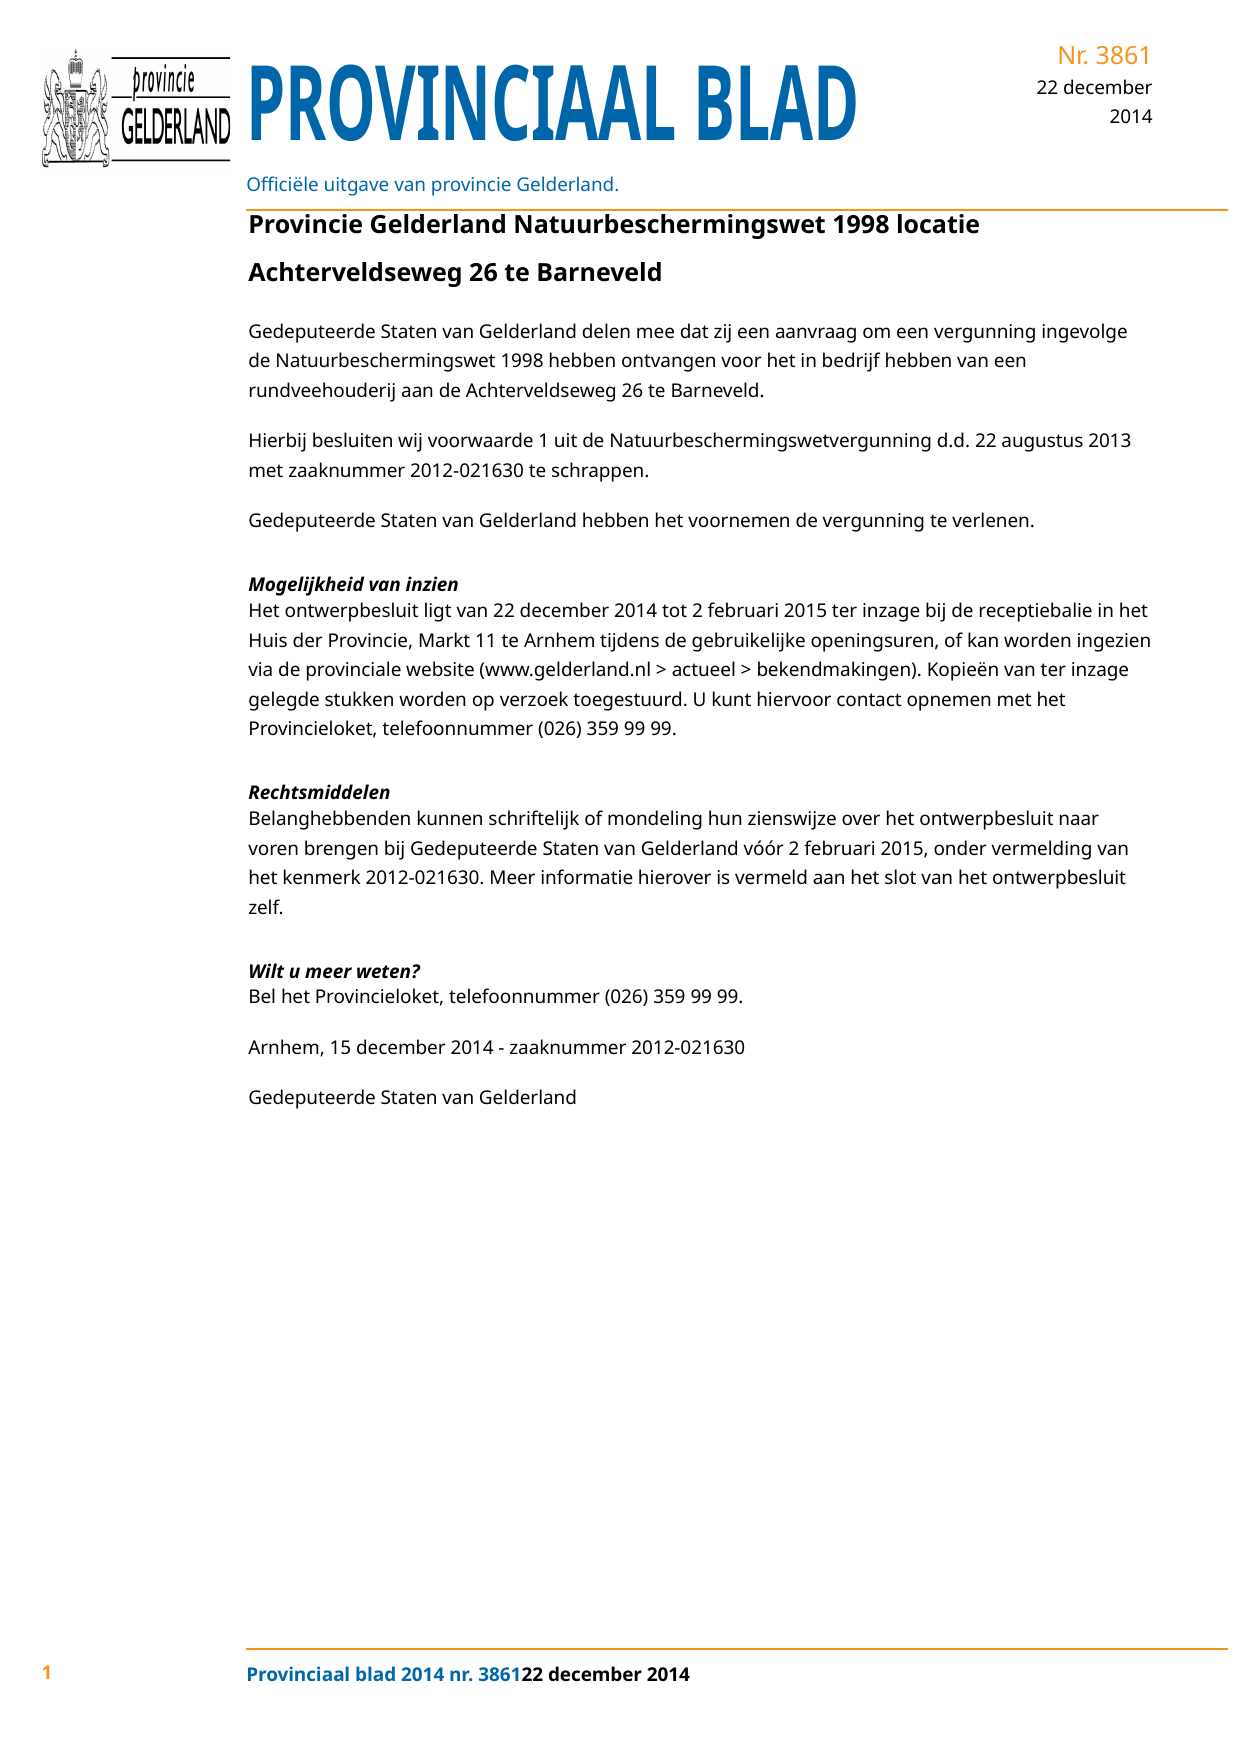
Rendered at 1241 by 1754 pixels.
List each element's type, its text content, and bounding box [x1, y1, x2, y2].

text Provincie Gelderland Natuurbeschermingswet 1998 locatie Achterveldseweg 26 te Barneveld [248, 211, 1152, 288]
text Het ontwerpbesluit ligt van 22 december 2014 tot 2 februari 2015 ter inzage bij de receptiebalie in het Huis der Provincie, Markt 11 te Arnhem tijdens de gebruikelijke openingsuren, of kan worden ingezien via de provinciale website (www.gelderland.nl > actueel > bekendmakingen). Kopieën van ter inzage gelegde stukken worden op verzoek toegestuurd. U kunt hiervoor contact opnemen met het Provincieloket, telefoonnummer (026) 359 99 99. [248, 597, 1152, 741]
text Gedeputeerde Staten van Gelderland [248, 1084, 1152, 1110]
picture [41, 47, 231, 172]
text Bel het Provincieloket, telefoonnummer (026) 359 99 99. [248, 984, 1152, 1009]
text Gedeputeerde Staten van Gelderland hebben het voornemen de vergunning te verlenen. [248, 507, 1152, 533]
text Arnhem, 15 december 2014 - zaaknummer 2012-021630 [248, 1034, 1152, 1060]
text Belanghebbenden kunnen schriftelijk of mondeling hun zienswijze over het ontwerpbesluit naar voren brengen bij Gedeputeerde Staten van Gelderland vóór 2 februari 2015, onder vermelding van het kenmerk 2012-021630. Meer informatie hierover is vermeld aan het slot van het ontwerpbesluit zelf. [248, 805, 1152, 920]
text Hierbij besluiten wij voorwaarde 1 uit de Natuurbeschermingswetvergunning d.d. 22 augustus 2013 met zaaknummer 2012-021630 te schrappen. [248, 427, 1152, 483]
text Wilt u meer weten? [248, 958, 1152, 984]
text Mogelijkheid van inzien [248, 571, 1152, 597]
text Gedeputeerde Staten van Gelderland delen mee dat zij een aanvraag om een vergunning ingevolge de Natuurbeschermingswet 1998 hebben ontvangen voor het in bedrijf hebben van een rundveehouderij aan de Achterveldseweg 26 te Barneveld. [248, 318, 1152, 403]
text Rechtsmiddelen [248, 779, 1152, 805]
